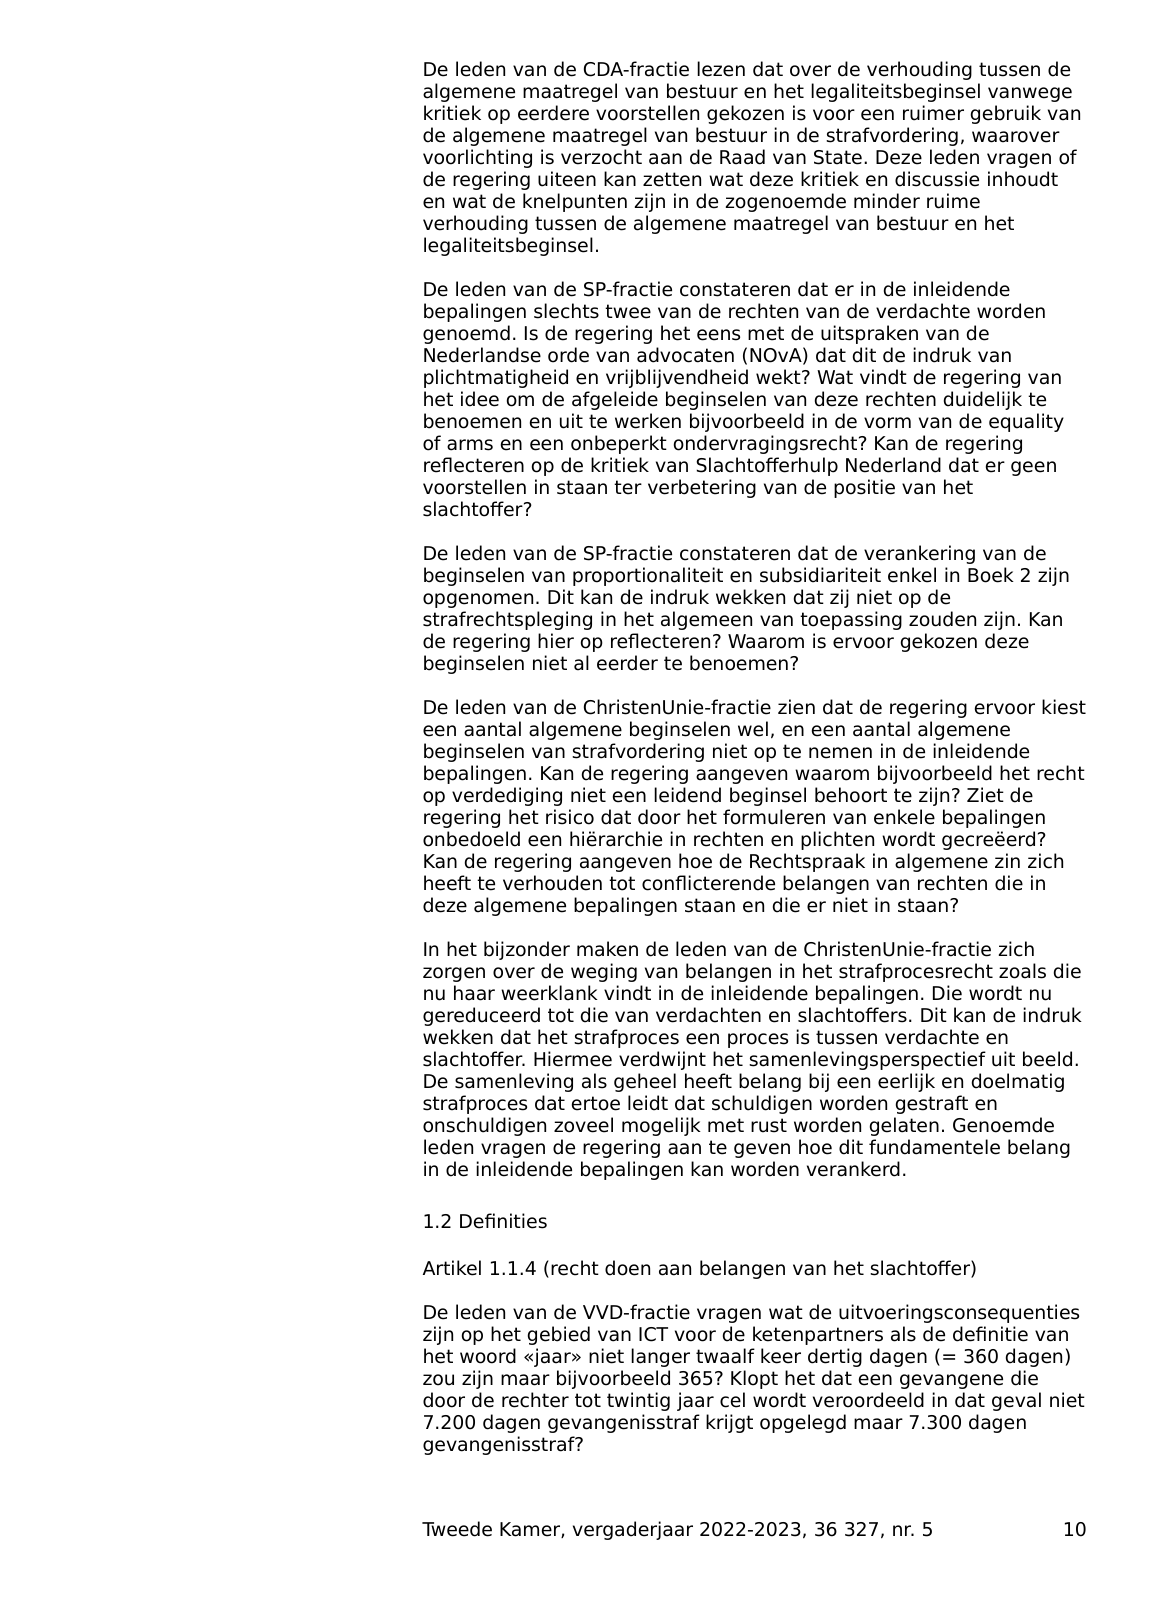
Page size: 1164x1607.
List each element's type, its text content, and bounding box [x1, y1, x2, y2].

text De leden van de SP-fractie constateren dat er in de inleidende bepalingen slechts twee van de rechten van de verdachte worden genoemd. Is de regering het eens met de uitspraken van de Nederlandse orde van advocaten (NOvA) dat dit de indruk van plichtmatigheid en vrijblijvendheid wekt? Wat vindt de regering van het idee om de afgeleide beginselen van deze rechten duidelijk te benoemen en uit te werken bijvoorbeeld in de vorm van de equality of arms en een onbeperkt ondervragingsrecht? Kan de regering reflecteren op de kritiek van Slachtofferhulp Nederland dat er geen voorstellen in staan ter verbetering van de positie van het slachtoffer? [422, 279, 1087, 521]
text De leden van de VVD-fractie vragen wat de uitvoeringsconsequenties zijn op het gebied van ICT voor de ketenpartners als de definitie van het woord «jaar» niet langer twaalf keer dertig dagen (= 360 dagen) zou zijn maar bijvoorbeeld 365? Klopt het dat een gevangene die door de rechter tot twintig jaar cel wordt veroordeeld in dat geval niet 7.200 dagen gevangenisstraf krijgt opgelegd maar 7.300 dagen gevangenisstraf? [422, 1302, 1087, 1456]
text De leden van de ChristenUnie-fractie zien dat de regering ervoor kiest een aantal algemene beginselen wel, en een aantal algemene beginselen van strafvordering niet op te nemen in de inleidende bepalingen. Kan de regering aangeven waarom bijvoorbeeld het recht op verdediging niet een leidend beginsel behoort te zijn? Ziet de regering het risico dat door het formuleren van enkele bepalingen onbedoeld een hiërarchie in rechten en plichten wordt gecreëerd? Kan de regering aangeven hoe de Rechtspraak in algemene zin zich heeft te verhouden tot conflicterende belangen van rechten die in deze algemene bepalingen staan en die er niet in staan? [422, 697, 1087, 917]
text De leden van de CDA-fractie lezen dat over de verhouding tussen de algemene maatregel van bestuur en het legaliteitsbeginsel vanwege kritiek op eerdere voorstellen gekozen is voor een ruimer gebruik van de algemene maatregel van bestuur in de strafvordering, waarover voorlichting is verzocht aan de Raad van State. Deze leden vragen of de regering uiteen kan zetten wat deze kritiek en discussie inhoudt en wat de knelpunten zijn in de zogenoemde minder ruime verhouding tussen de algemene maatregel van bestuur en het legaliteitsbeginsel. [422, 59, 1087, 257]
subtitle 1.2 Definities [422, 1211, 1087, 1233]
text In het bijzonder maken de leden van de ChristenUnie-fractie zich zorgen over de weging van belangen in het strafprocesrecht zoals die nu haar weerklank vindt in de inleidende bepalingen. Die wordt nu gereduceerd tot die van verdachten en slachtoffers. Dit kan de indruk wekken dat het strafproces een proces is tussen verdachte en slachtoffer. Hiermee verdwijnt het samenlevingsperspectief uit beeld. De samenleving als geheel heeft belang bij een eerlijk en doelmatig strafproces dat ertoe leidt dat schuldigen worden gestraft en onschuldigen zoveel mogelijk met rust worden gelaten. Genoemde leden vragen de regering aan te geven hoe dit fundamentele belang in de inleidende bepalingen kan worden verankerd. [422, 939, 1087, 1181]
text De leden van de SP-fractie constateren dat de verankering van de beginselen van proportionaliteit en subsidiariteit enkel in Boek 2 zijn opgenomen. Dit kan de indruk wekken dat zij niet op de strafrechtspleging in het algemeen van toepassing zouden zijn. Kan de regering hier op reflecteren? Waarom is ervoor gekozen deze beginselen niet al eerder te benoemen? [422, 543, 1087, 675]
subtitle Artikel 1.1.4 (recht doen aan belangen van het slachtoffer) [422, 1258, 1087, 1280]
